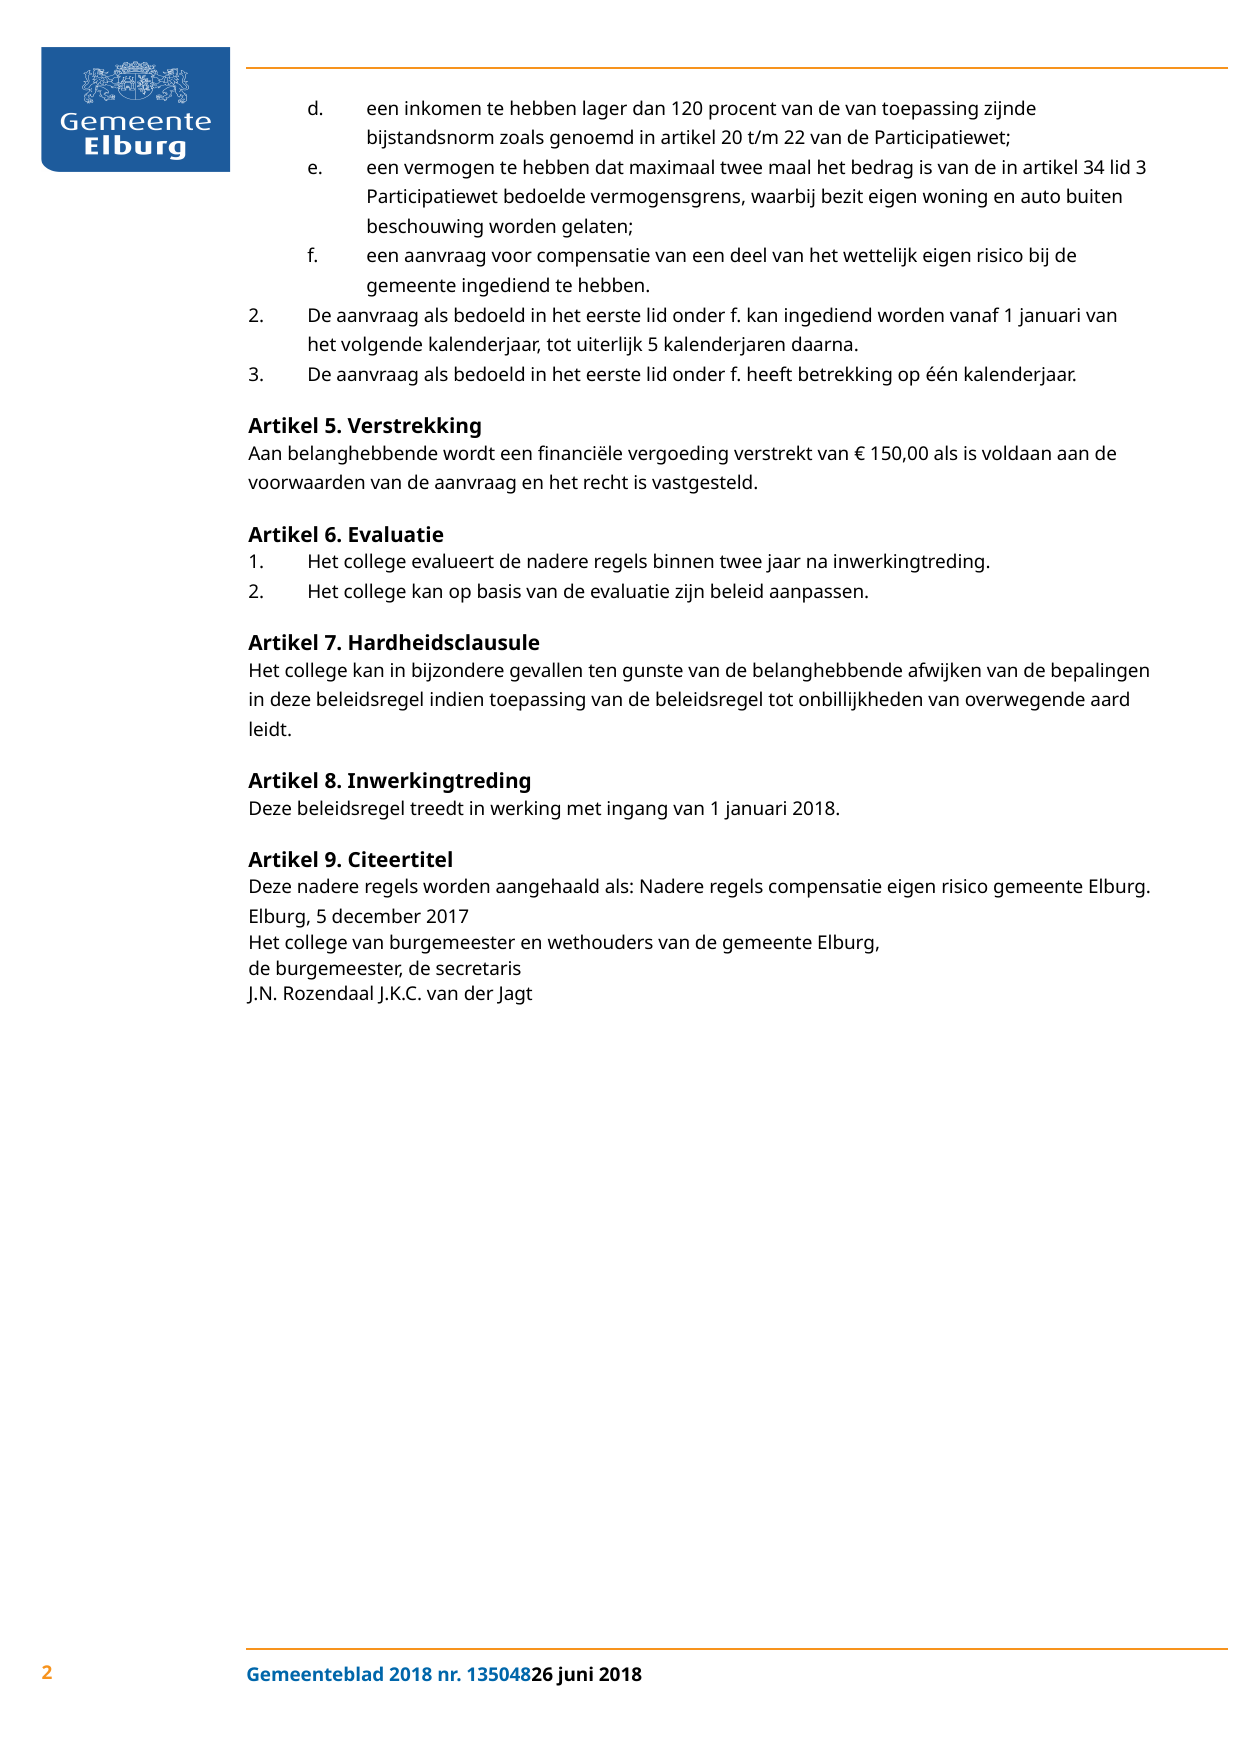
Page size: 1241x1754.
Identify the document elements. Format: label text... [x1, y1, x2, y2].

list Het college evalueert de nadere regels binnen twee jaar na inwerkingtreding. [248, 548, 1152, 574]
text Artikel 7. Hardheidsclausule [248, 628, 1152, 657]
text Artikel 5. Verstrekking [248, 411, 1152, 440]
list Het college kan op basis van de evaluatie zijn beleid aanpassen. [248, 578, 1152, 604]
text Aan belanghebbende wordt een financiële vergoeding verstrekt van € 150,00 als is voldaan aan de voorwaarden van de aanvraag en het recht is vastgesteld. [248, 440, 1152, 495]
list een vermogen te hebben dat maximaal twee maal het bedrag is van de in artikel 34 lid 3 Participatiewet bedoelde vermogensgrens, waarbij bezit eigen woning en auto buiten beschouwing worden gelaten; [307, 154, 1152, 239]
list een aanvraag voor compensatie van een deel van het wettelijk eigen risico bij de gemeente ingediend te hebben. [307, 243, 1152, 298]
text Deze beleidsregel treedt in werking met ingang van 1 januari 2018. [248, 795, 1152, 821]
text Deze nadere regels worden aangehaald als: Nadere regels compensatie eigen risico gemeente Elburg. [248, 874, 1152, 899]
text de burgemeester, de secretaris [248, 955, 1152, 980]
text Het college kan in bijzondere gevallen ten gunste van de belanghebbende afwijken van de bepalingen in deze beleidsregel indien toepassing van de beleidsregel tot onbillijkheden van overwegende aard leidt. [248, 657, 1152, 742]
text Het college van burgemeester en wethouders van de gemeente Elburg, [248, 929, 1152, 955]
list een inkomen te hebben lager dan 120 procent van de van toepassing zijnde bijstandsnorm zoals genoemd in artikel 20 t/m 22 van de Participatiewet; [307, 95, 1152, 150]
text Artikel 9. Citeertitel [248, 845, 1152, 874]
picture [41, 47, 231, 172]
text Artikel 8. Inwerkingtreding [248, 766, 1152, 795]
list De aanvraag als bedoeld in het eerste lid onder f. kan ingediend worden vanaf 1 januari van het volgende kalenderjaar, tot uiterlijk 5 kalenderjaren daarna. [248, 302, 1152, 357]
list De aanvraag als bedoeld in het eerste lid onder f. heeft betrekking op één kalenderjaar. [248, 361, 1152, 387]
text Elburg, 5 december 2017 [248, 903, 1152, 929]
text Artikel 6. Evaluatie [248, 520, 1152, 548]
text J.N. Rozendaal J.K.C. van der Jagt [248, 980, 1152, 1006]
